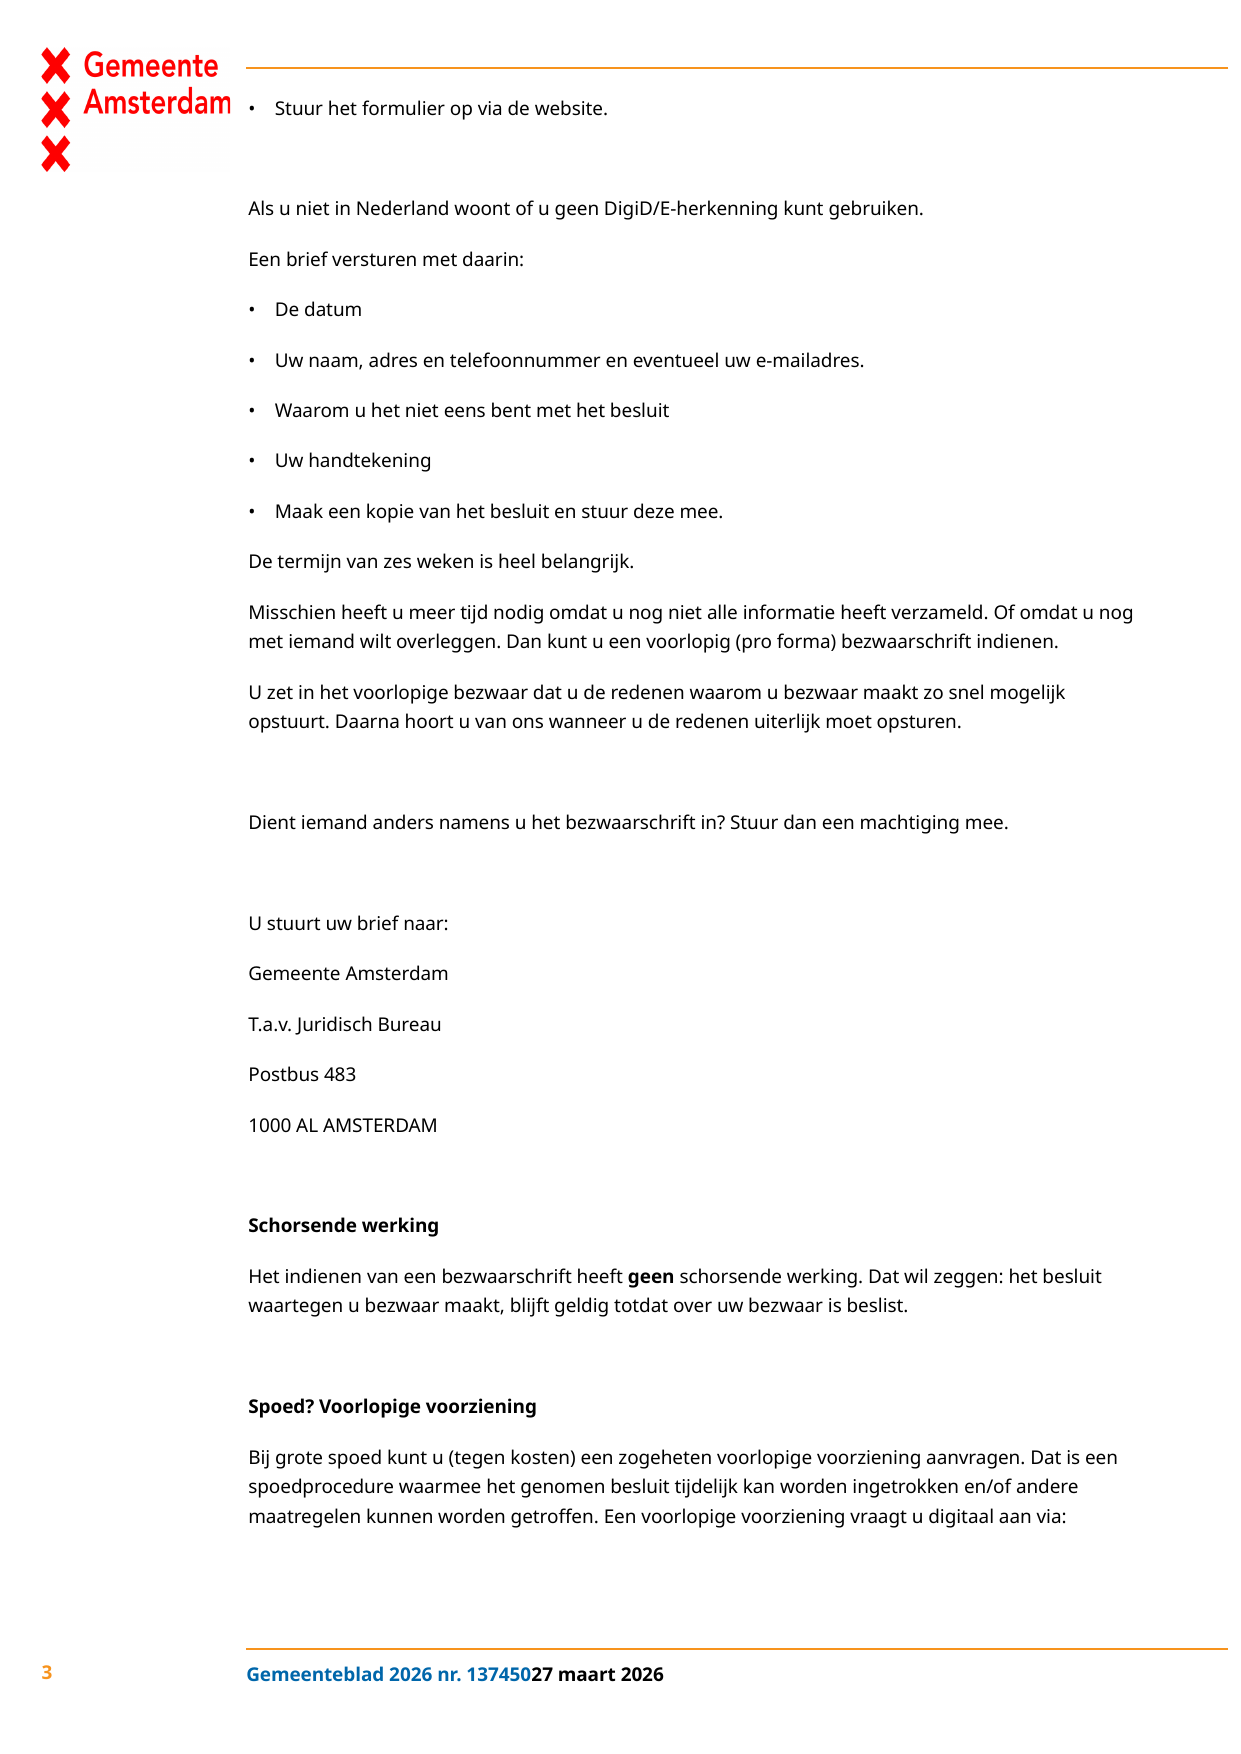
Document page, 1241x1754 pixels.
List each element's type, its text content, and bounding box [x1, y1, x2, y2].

text Als u niet in Nederland woont of u geen DigiD/E-herkenning kunt gebruiken. [248, 196, 1152, 221]
text Dient iemand anders namens u het bezwaarschrift in? Stuur dan een machtiging mee. [248, 809, 1152, 835]
text T.a.v. Juridisch Bureau [248, 1011, 1152, 1037]
text • Uw naam, adres en telefoonnummer en eventueel uw e-mailadres. [248, 347, 1152, 373]
text Schorsende werking [248, 1213, 1152, 1238]
text • Stuur het formulier op via de website. [248, 95, 1152, 121]
text U zet in het voorlopige bezwaar dat u de redenen waarom u bezwaar maakt zo snel mogelijk opstuurt. Daarna hoort u van ons wanneer u de redenen uiterlijk moet opsturen. [248, 679, 1152, 734]
text U stuurt uw brief naar: [248, 910, 1152, 936]
text Een brief versturen met daarin: [248, 246, 1152, 272]
text Spoed? Voorlopige voorziening [248, 1393, 1152, 1419]
picture [41, 47, 231, 172]
text • Maak een kopie van het besluit en stuur deze mee. [248, 498, 1152, 524]
text Bij grote spoed kunt u (tegen kosten) een zogeheten voorlopige voorziening aanvragen. Dat is een spoedprocedure waarmee het genomen besluit tijdelijk kan worden ingetrokken en/of andere maatregelen kunnen worden getroffen. Een voorlopige voorziening vraagt u digitaal aan via: [248, 1444, 1152, 1529]
text • De datum [248, 296, 1152, 322]
text • Waarom u het niet eens bent met het besluit [248, 397, 1152, 423]
text De termijn van zes weken is heel belangrijk. [248, 548, 1152, 574]
text Het indienen van een bezwaarschrift heeft geen schorsende werking. Dat wil zeggen: het besluit waartegen u bezwaar maakt, blijft geldig totdat over uw bezwaar is beslist. [248, 1263, 1152, 1318]
text Gemeente Amsterdam [248, 961, 1152, 986]
text • Uw handtekening [248, 448, 1152, 473]
text 1000 AL AMSTERDAM [248, 1112, 1152, 1138]
text Postbus 483 [248, 1061, 1152, 1087]
text Misschien heeft u meer tijd nodig omdat u nog niet alle informatie heeft verzameld. Of omdat u nog met iemand wilt overleggen. Dan kunt u een voorlopig (pro forma) bezwaarschrift indienen. [248, 599, 1152, 654]
